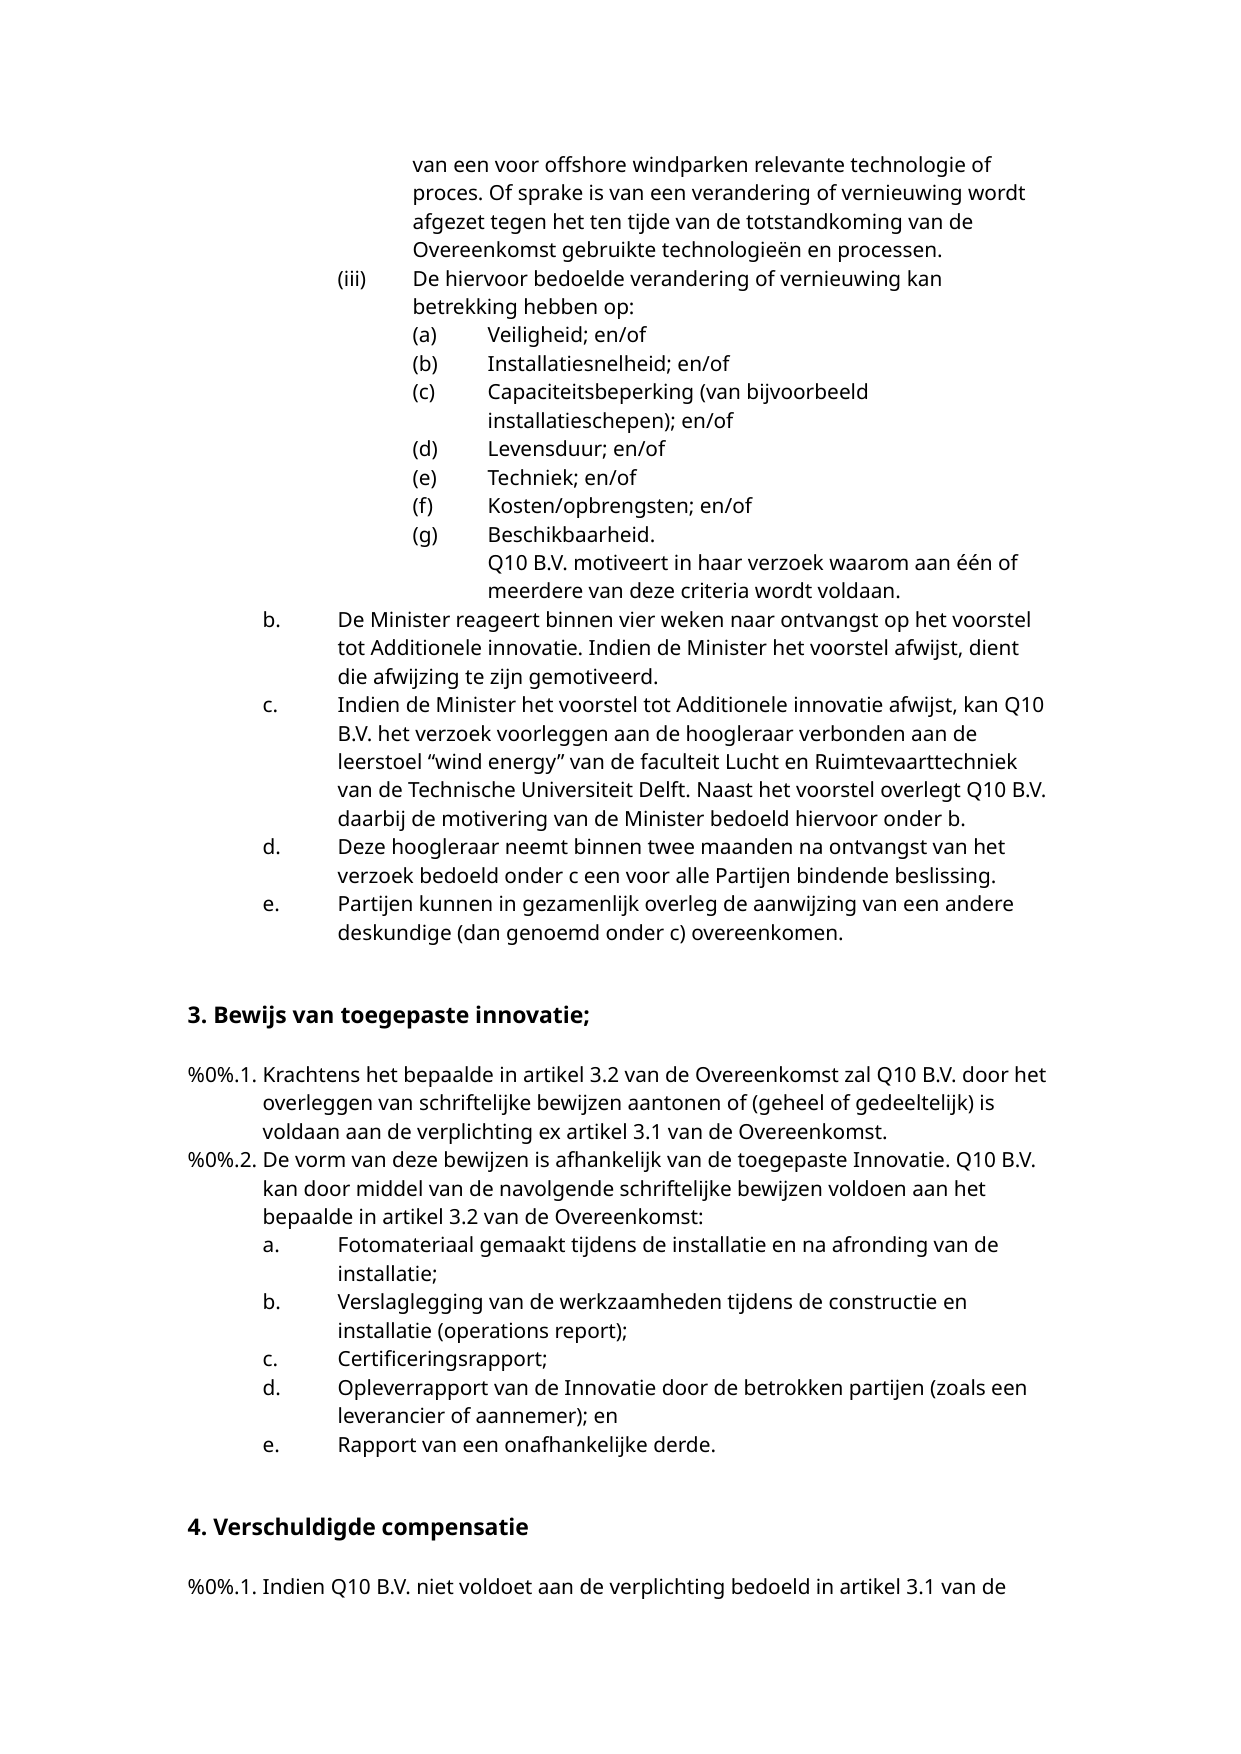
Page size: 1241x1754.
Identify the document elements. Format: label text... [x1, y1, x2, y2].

list Capaciteitsbeperking (van bijvoorbeeld installatieschepen); en/of [412, 377, 1053, 434]
list Veiligheid; en/of [412, 321, 1053, 349]
list Partijen kunnen in gezamenlijk overleg de aanwijzing van een andere deskundige (dan genoemd onder c) overeenkomen. [262, 889, 1053, 946]
subtitle 4. Verschuldigde compensatie [187, 1511, 1053, 1542]
list Verslaglegging van de werkzaamheden tijdens de constructie en installatie (operations report); [262, 1287, 1053, 1344]
list van een voor offshore windparken relevante technologie of proces. Of sprake is van een verandering of vernieuwing wordt afgezet tegen het ten tijde van de totstandkoming van de Overeenkomst gebruikte technologieën en processen. [337, 150, 1053, 264]
list De Minister reageert binnen vier weken naar ontvangst op het voorstel tot Additionele innovatie. Indien de Minister het voorstel afwijst, dient die afwijzing te zijn gemotiveerd. [262, 605, 1053, 690]
subtitle 3. Bewijs van toegepaste innovatie; [187, 999, 1053, 1030]
list Certificeringsrapport; [262, 1344, 1053, 1373]
list De hiervoor bedoelde verandering of vernieuwing kan betrekking hebben op: [337, 264, 1053, 321]
list Rapport van een onafhankelijke derde. [262, 1430, 1053, 1458]
list Fotomateriaal gemaakt tijdens de installatie en na afronding van de installatie; [262, 1231, 1053, 1287]
list Kosten/opbrengsten; en/of [412, 491, 1053, 520]
list Installatiesnelheid; en/of [412, 349, 1053, 377]
list Indien Q10 B.V. niet voldoet aan de verplichting bedoeld in artikel 3.1 van de [187, 1572, 1053, 1600]
list Opleverrapport van de Innovatie door de betrokken partijen (zoals een leverancier of aannemer); en [262, 1373, 1053, 1430]
list Techniek; en/of [412, 463, 1053, 491]
list Levensduur; en/of [412, 434, 1053, 463]
list Indien de Minister het voorstel tot Additionele innovatie afwijst, kan Q10 B.V. het verzoek voorleggen aan de hoogleraar verbonden aan de leerstoel “wind energy” van de faculteit Lucht en Ruimtevaarttechniek van de Technische Universiteit Delft. Naast het voorstel overlegt Q10 B.V. daarbij de motivering van de Minister bedoeld hiervoor onder b. [262, 690, 1053, 832]
list Beschikbaarheid. [412, 520, 1053, 548]
list De vorm van deze bewijzen is afhankelijk van de toegepaste Innovatie. Q10 B.V. kan door middel van de navolgende schriftelijke bewijzen voldoen aan het bepaalde in artikel 3.2 van de Overeenkomst: [187, 1145, 1053, 1231]
list Q10 B.V. motiveert in haar verzoek waarom aan één of meerdere van deze criteria wordt voldaan. [412, 548, 1053, 605]
list Krachtens het bepaalde in artikel 3.2 van de Overeenkomst zal Q10 B.V. door het overleggen van schriftelijke bewijzen aantonen of (geheel of gedeeltelijk) is voldaan aan de verplichting ex artikel 3.1 van de Overeenkomst. [187, 1060, 1053, 1145]
list Deze hoogleraar neemt binnen twee maanden na ontvangst van het verzoek bedoeld onder c een voor alle Partijen bindende beslissing. [262, 832, 1053, 889]
